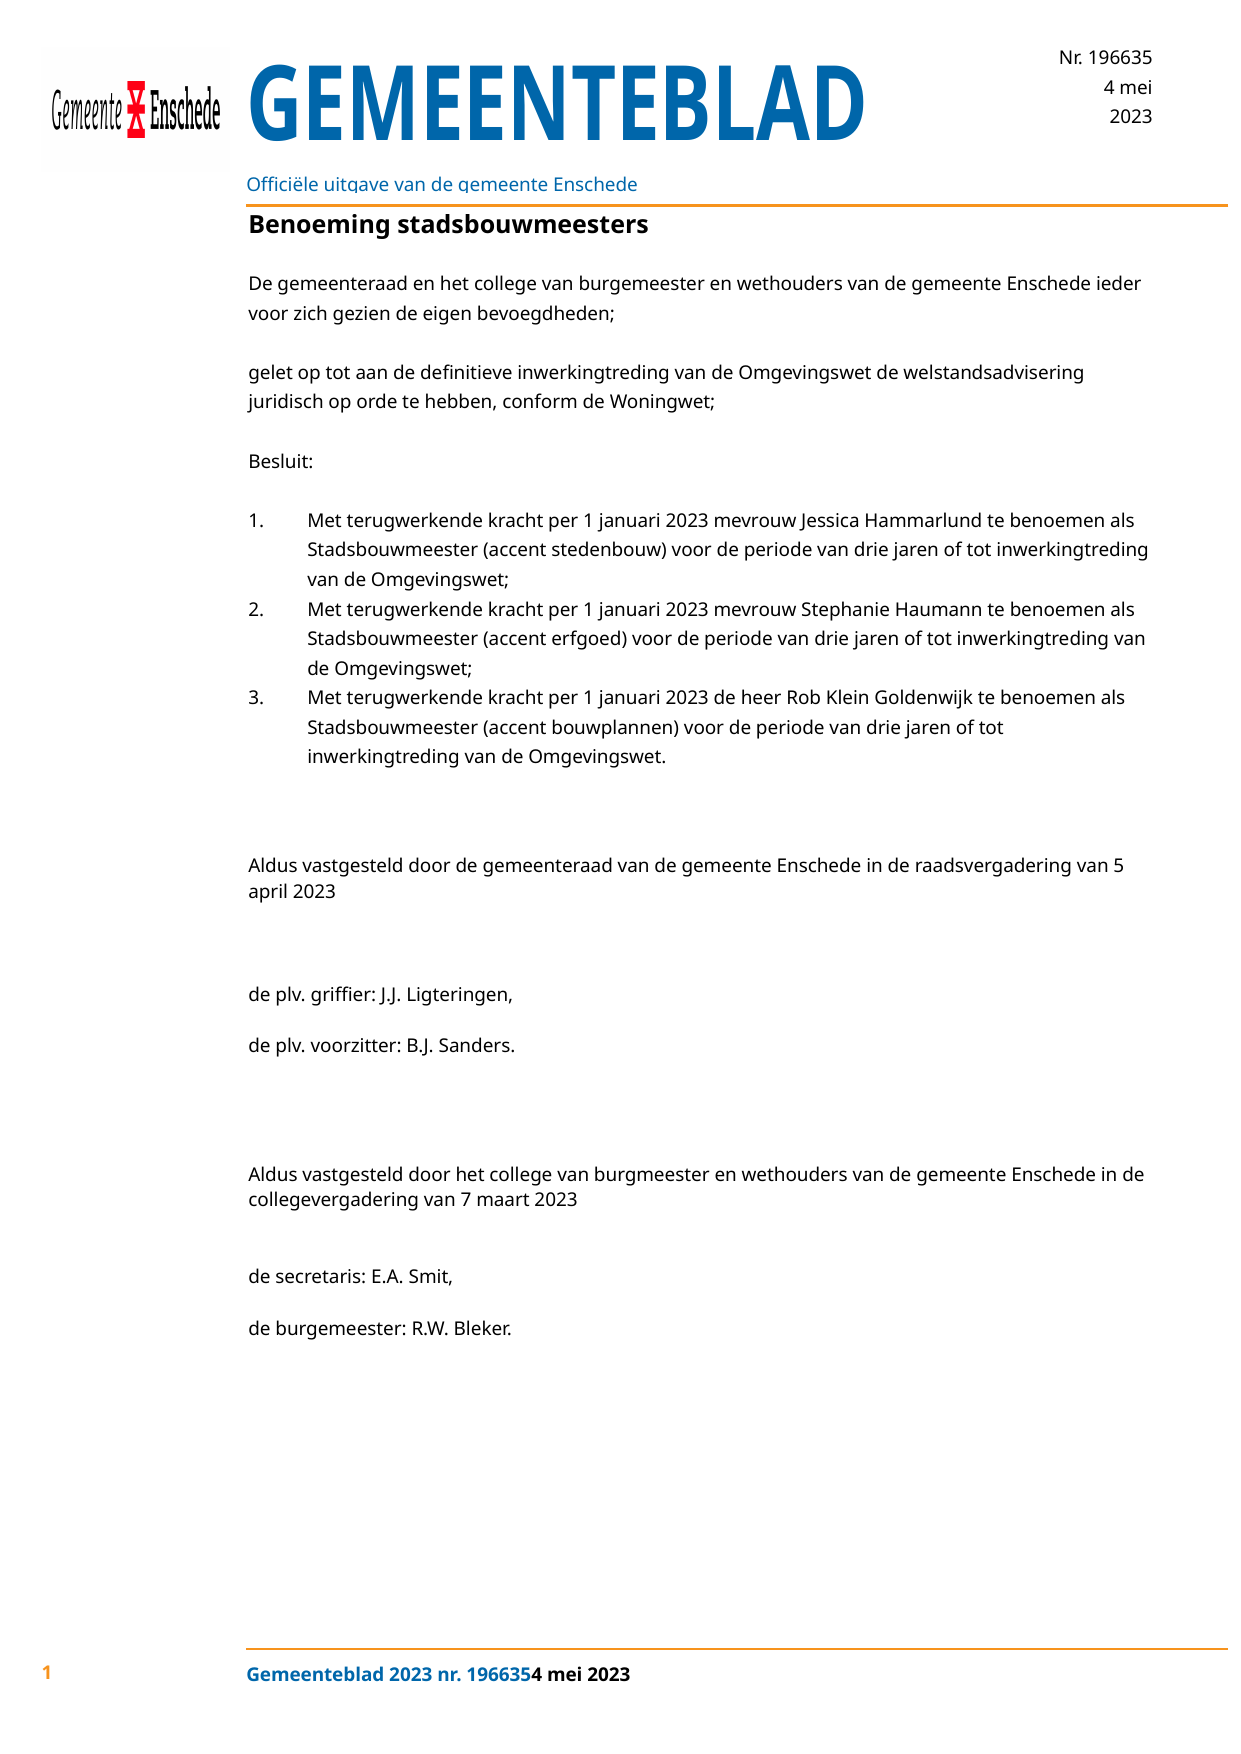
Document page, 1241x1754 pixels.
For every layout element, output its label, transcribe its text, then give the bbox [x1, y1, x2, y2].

text de plv. voorzitter: B.J. Sanders. [248, 1032, 1152, 1058]
text de plv. griffier: J.J. Ligteringen, [248, 981, 1152, 1006]
list Met terugwerkende kracht per 1 januari 2023 de heer Rob Klein Goldenwijk te benoemen als Stadsbouwmeester (accent bouwplannen) voor de periode van drie jaren of tot inwerkingtreding van de Omgevingswet. [248, 684, 1152, 769]
text Aldus vastgesteld door het college van burgmeester en wethouders van de gemeente Enschede in de collegevergadering van 7 maart 2023 [248, 1161, 1152, 1212]
text Besluit: [248, 448, 1152, 473]
list Met terugwerkende kracht per 1 januari 2023 mevrouw Jessica Hammarlund te benoemen als Stadsbouwmeester (accent stedenbouw) voor de periode van drie jaren of tot inwerkingtreding van de Omgevingswet; [248, 507, 1152, 592]
text de secretaris: E.A. Smit, [248, 1264, 1152, 1289]
picture [41, 47, 231, 172]
text de burgemeester: R.W. Bleker. [248, 1315, 1152, 1341]
list Met terugwerkende kracht per 1 januari 2023 mevrouw Stephanie Haumann te benoemen als Stadsbouwmeester (accent erfgoed) voor de periode van drie jaren of tot inwerkingtreding van de Omgevingswet; [248, 596, 1152, 681]
text De gemeenteraad en het college van burgemeester en wethouders van de gemeente Enschede ieder voor zich gezien de eigen bevoegdheden; [248, 270, 1152, 326]
text gelet op tot aan de definitieve inwerkingtreding van de Omgevingswet de welstandsadvisering juridisch op orde te hebben, conform de Woningwet; [248, 359, 1152, 414]
text Benoeming stadsbouwmeesters [248, 207, 1152, 241]
text Aldus vastgesteld door de gemeenteraad van de gemeente Enschede in de raadsvergadering van 5 april 2023 [248, 852, 1152, 903]
